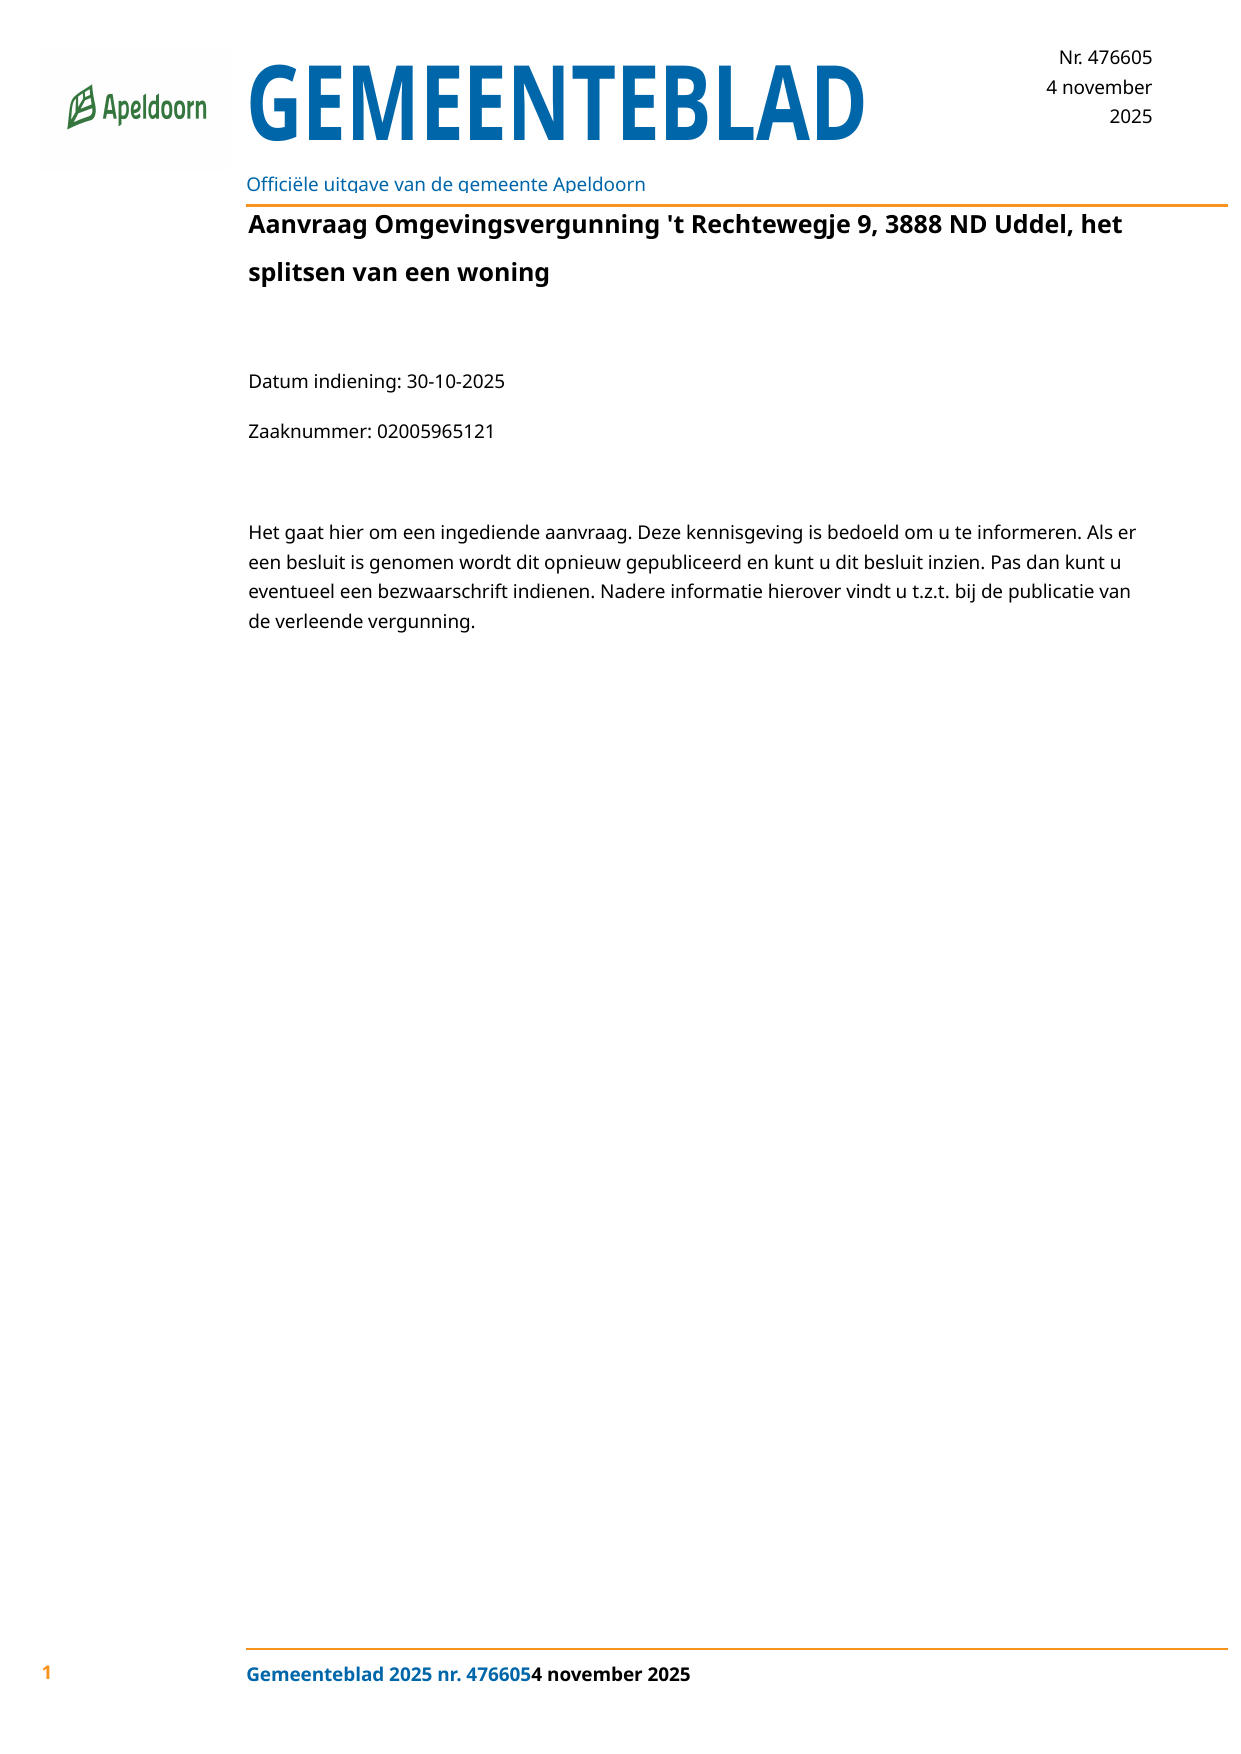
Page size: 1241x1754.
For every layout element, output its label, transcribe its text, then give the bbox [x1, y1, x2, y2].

text Datum indiening: 30-10-2025 [248, 368, 1152, 394]
picture [41, 47, 231, 172]
text Aanvraag Omgevingsvergunning 't Rechtewegje 9, 3888 ND Uddel, het splitsen van een woning [248, 207, 1152, 288]
text Zaaknummer: 02005965121 [248, 419, 1152, 444]
text Het gaat hier om een ingediende aanvraag. Deze kennisgeving is bedoeld om u te informeren. Als er een besluit is genomen wordt dit opnieuw gepubliceerd en kunt u dit besluit inzien. Pas dan kunt u eventueel een bezwaarschrift indienen. Nadere informatie hierover vindt u t.z.t. bij de publicatie van de verleende vergunning. [248, 519, 1152, 634]
